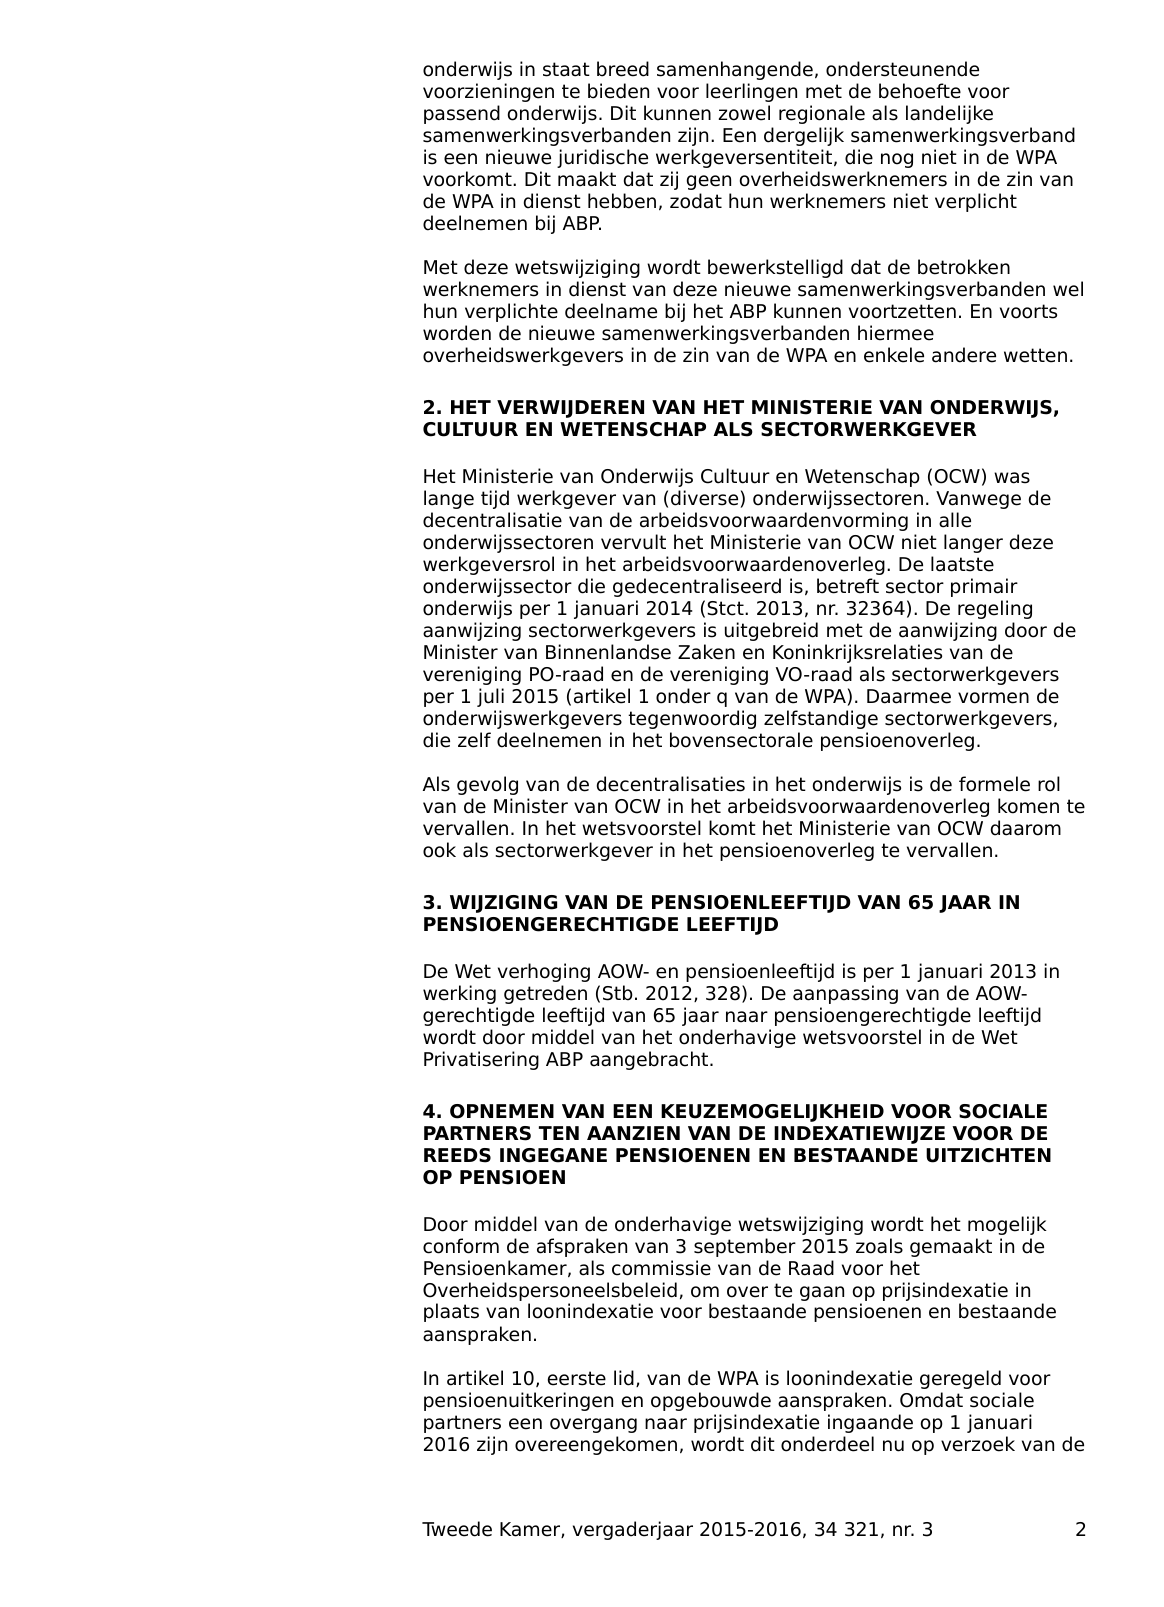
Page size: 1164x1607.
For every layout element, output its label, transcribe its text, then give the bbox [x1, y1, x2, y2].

text Door middel van de onderhavige wetswijziging wordt het mogelijk conform de afspraken van 3 september 2015 zoals gemaakt in de Pensioenkamer, als commissie van de Raad voor het Overheidspersoneelsbeleid, om over te gaan op prijsindexatie in plaats van loonindexatie voor bestaande pensioenen en bestaande aanspraken. [422, 1213, 1087, 1345]
subtitle 4. OPNEMEN VAN EEN KEUZEMOGELIJKHEID VOOR SOCIALE PARTNERS TEN AANZIEN VAN DE INDEXATIEWIJZE VOOR DE REEDS INGEGANE PENSIOENEN EN BESTAANDE UITZICHTEN OP PENSIOEN [422, 1101, 1087, 1188]
subtitle 3. WIJZIGING VAN DE PENSIOENLEEFTIJD VAN 65 JAAR IN PENSIOENGERECHTIGDE LEEFTIJD [422, 892, 1087, 936]
text Met deze wetswijziging wordt bewerkstelligd dat de betrokken werknemers in dienst van deze nieuwe samenwerkingsverbanden wel hun verplichte deelname bij het ABP kunnen voortzetten. En voorts worden de nieuwe samenwerkingsverbanden hiermee overheidswerkgevers in de zin van de WPA en enkele andere wetten. [422, 257, 1087, 367]
text onderwijs in staat breed samenhangende, ondersteunende voorzieningen te bieden voor leerlingen met de behoefte voor passend onderwijs. Dit kunnen zowel regionale als landelijke samenwerkingsverbanden zijn. Een dergelijk samenwerkingsverband is een nieuwe juridische werkgeversentiteit, die nog niet in de WPA voorkomt. Dit maakt dat zij geen overheidswerknemers in de zin van de WPA in dienst hebben, zodat hun werknemers niet verplicht deelnemen bij ABP. [422, 59, 1087, 235]
subtitle 2. HET VERWIJDEREN VAN HET MINISTERIE VAN ONDERWIJS, CULTUUR EN WETENSCHAP ALS SECTORWERKGEVER [422, 397, 1087, 441]
text In artikel 10, eerste lid, van de WPA is loonindexatie geregeld voor pensioenuitkeringen en opgebouwde aanspraken. Omdat sociale partners een overgang naar prijsindexatie ingaande op 1 januari 2016 zijn overeengekomen, wordt dit onderdeel nu op verzoek van de [422, 1368, 1087, 1456]
text De Wet verhoging AOW- en pensioenleeftijd is per 1 januari 2013 in werking getreden (Stb. 2012, 328). De aanpassing van de AOW-gerechtigde leeftijd van 65 jaar naar pensioengerechtigde leeftijd wordt door middel van het onderhavige wetsvoorstel in de Wet Privatisering ABP aangebracht. [422, 961, 1087, 1071]
text Als gevolg van de decentralisaties in het onderwijs is de formele rol van de Minister van OCW in het arbeidsvoorwaardenoverleg komen te vervallen. In het wetsvoorstel komt het Ministerie van OCW daarom ook als sectorwerkgever in het pensioenoverleg te vervallen. [422, 774, 1087, 862]
text Het Ministerie van Onderwijs Cultuur en Wetenschap (OCW) was lange tijd werkgever van (diverse) onderwijssectoren. Vanwege de decentralisatie van de arbeidsvoorwaardenvorming in alle onderwijssectoren vervult het Ministerie van OCW niet langer deze werkgeversrol in het arbeidsvoorwaardenoverleg. De laatste onderwijssector die gedecentraliseerd is, betreft sector primair onderwijs per 1 januari 2014 (Stct. 2013, nr. 32364). De regeling aanwijzing sectorwerkgevers is uitgebreid met de aanwijzing door de Minister van Binnenlandse Zaken en Koninkrijksrelaties van de vereniging PO-raad en de vereniging VO-raad als sectorwerkgevers per 1 juli 2015 (artikel 1 onder q van de WPA). Daarmee vormen de onderwijswerkgevers tegenwoordig zelfstandige sectorwerkgevers, die zelf deelnemen in het bovensectorale pensioenoverleg. [422, 466, 1087, 752]
